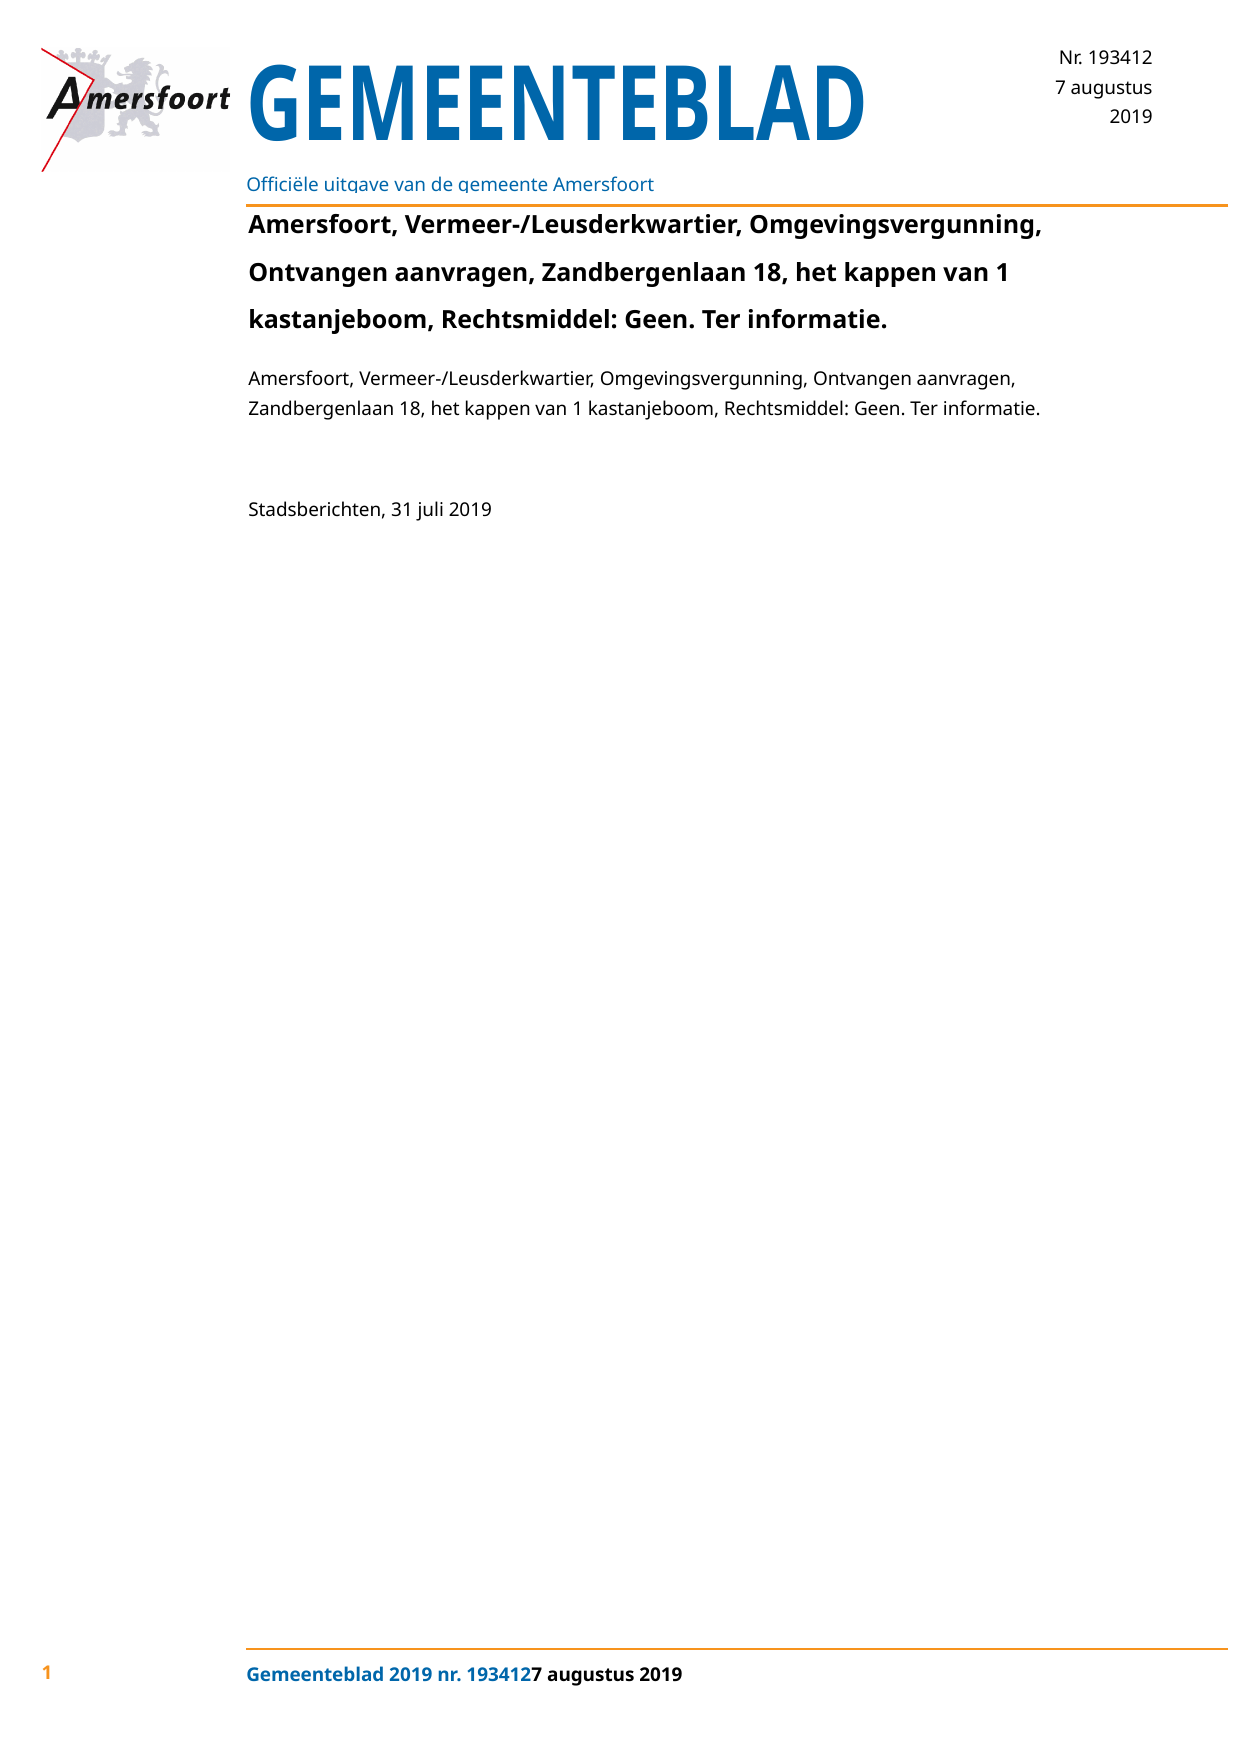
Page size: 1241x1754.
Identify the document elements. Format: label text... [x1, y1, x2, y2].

picture [41, 47, 231, 172]
text Amersfoort, Vermeer-/Leusderkwartier, Omgevingsvergunning, Ontvangen aanvragen, Zandbergenlaan 18, het kappen van 1 kastanjeboom, Rechtsmiddel: Geen. Ter informatie. [248, 366, 1152, 421]
text Stadsberichten, 31 juli 2019 [248, 496, 1152, 522]
text Amersfoort, Vermeer-/Leusderkwartier, Omgevingsvergunning, Ontvangen aanvragen, Zandbergenlaan 18, het kappen van 1 kastanjeboom, Rechtsmiddel: Geen. Ter informatie. [248, 207, 1152, 336]
